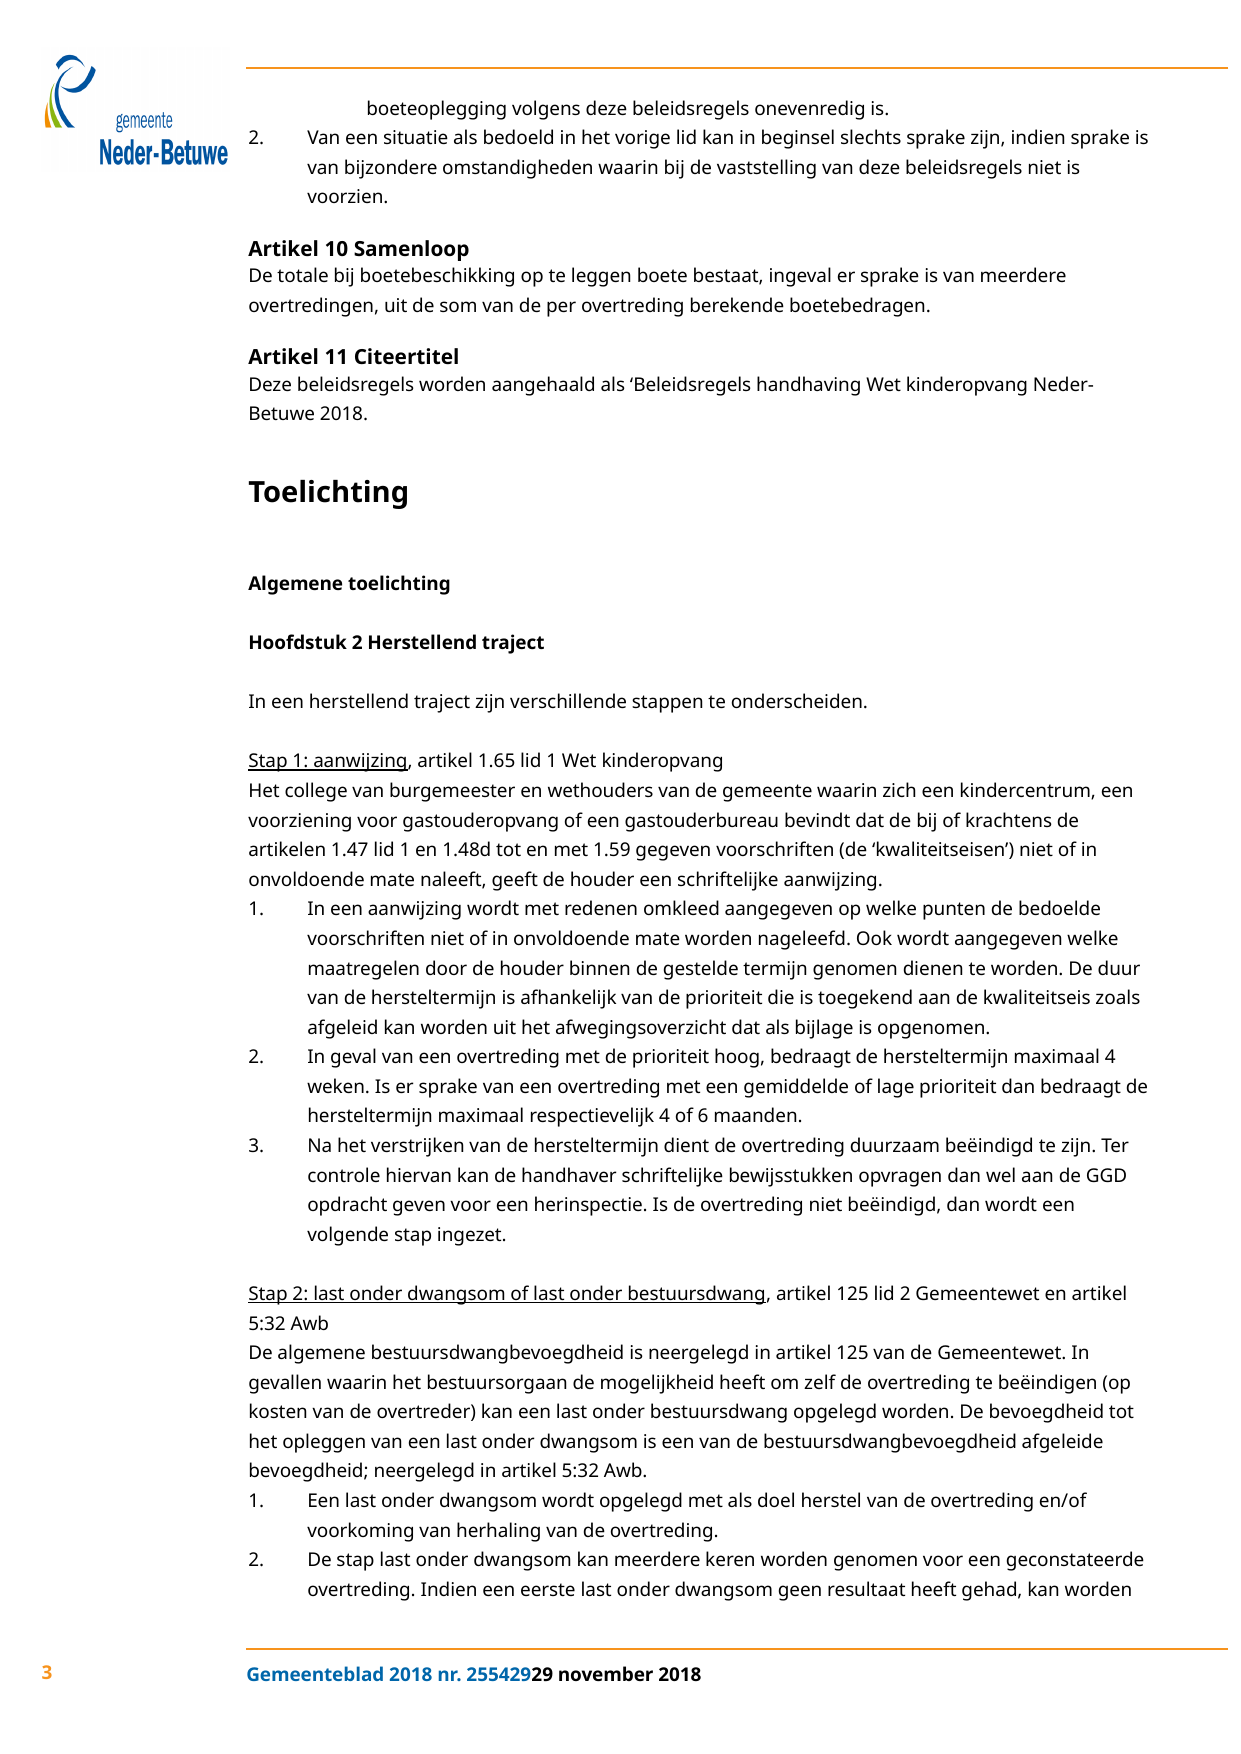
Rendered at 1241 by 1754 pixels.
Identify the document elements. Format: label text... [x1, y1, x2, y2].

list Na het verstrijken van de hersteltermijn dient de overtreding duurzaam beëindigd te zijn. Ter controle hiervan kan de handhaver schriftelijke bewijsstukken opvragen dan wel aan de GGD opdracht geven voor een herinspectie. Is de overtreding niet beëindigd, dan wordt een volgende stap ingezet. [248, 1132, 1152, 1247]
text Deze beleidsregels worden aangehaald als ‘Beleidsregels handhaving Wet kinderopvang Neder-Betuwe 2018. [248, 371, 1152, 426]
list Van een situatie als bedoeld in het vorige lid kan in beginsel slechts sprake zijn, indien sprake is van bijzondere omstandigheden waarin bij de vaststelling van deze beleidsregels niet is voorzien. [248, 124, 1152, 209]
picture [41, 47, 231, 172]
list boeteoplegging volgens deze beleidsregels onevenredig is. [307, 95, 1152, 121]
text Hoofdstuk 2 Herstellend traject [248, 629, 1152, 655]
list In een aanwijzing wordt met redenen omkleed aangegeven op welke punten de bedoelde voorschriften niet of in onvoldoende mate worden nageleefd. Ook wordt aangegeven welke maatregelen door de houder binnen de gestelde termijn genomen dienen te worden. De duur van de hersteltermijn is afhankelijk van de prioriteit die is toegekend aan de kwaliteitseis zoals afgeleid kan worden uit het afwegingsoverzicht dat als bijlage is opgenomen. [248, 896, 1152, 1040]
list De stap last onder dwangsom kan meerdere keren worden genomen voor een geconstateerde overtreding. Indien een eerste last onder dwangsom geen resultaat heeft gehad, kan worden [248, 1546, 1152, 1602]
text Artikel 11 Citeertitel [248, 342, 1152, 371]
list In geval van een overtreding met de prioriteit hoog, bedraagt de hersteltermijn maximaal 4 weken. Is er sprake van een overtreding met een gemiddelde of lage prioriteit dan bedraagt de hersteltermijn maximaal respectievelijk 4 of 6 maanden. [248, 1043, 1152, 1128]
list Een last onder dwangsom wordt opgelegd met als doel herstel van de overtreding en/of voorkoming van herhaling van de overtreding. [248, 1487, 1152, 1543]
text Stap 2: last onder dwangsom of last onder bestuursdwang, artikel 125 lid 2 Gemeentewet en artikel 5:32 Awb [248, 1280, 1152, 1336]
text Toelichting [248, 472, 1152, 511]
text In een herstellend traject zijn verschillende stappen te onderscheiden. [248, 688, 1152, 714]
text Artikel 10 Samenloop [248, 234, 1152, 262]
text De totale bij boetebeschikking op te leggen boete bestaat, ingeval er sprake is van meerdere overtredingen, uit de som van de per overtreding berekende boetebedragen. [248, 262, 1152, 318]
text Het college van burgemeester en wethouders van de gemeente waarin zich een kindercentrum, een voorziening voor gastouderopvang of een gastouderbureau bevindt dat de bij of krachtens de artikelen 1.47 lid 1 en 1.48d tot en met 1.59 gegeven voorschriften (de ‘kwaliteitseisen’) niet of in onvoldoende mate naleeft, geeft de houder een schriftelijke aanwijzing. [248, 777, 1152, 892]
text Stap 1: aanwijzing, artikel 1.65 lid 1 Wet kinderopvang [248, 748, 1152, 773]
text Algemene toelichting [248, 570, 1152, 596]
text De algemene bestuursdwangbevoegdheid is neergelegd in artikel 125 van de Gemeentewet. In gevallen waarin het bestuursorgaan de mogelijkheid heeft om zelf de overtreding te beëindigen (op kosten van de overtreder) kan een last onder bestuursdwang opgelegd worden. De bevoegdheid tot het opleggen van een last onder dwangsom is een van de bestuursdwangbevoegdheid afgeleide bevoegdheid; neergelegd in artikel 5:32 Awb. [248, 1339, 1152, 1483]
